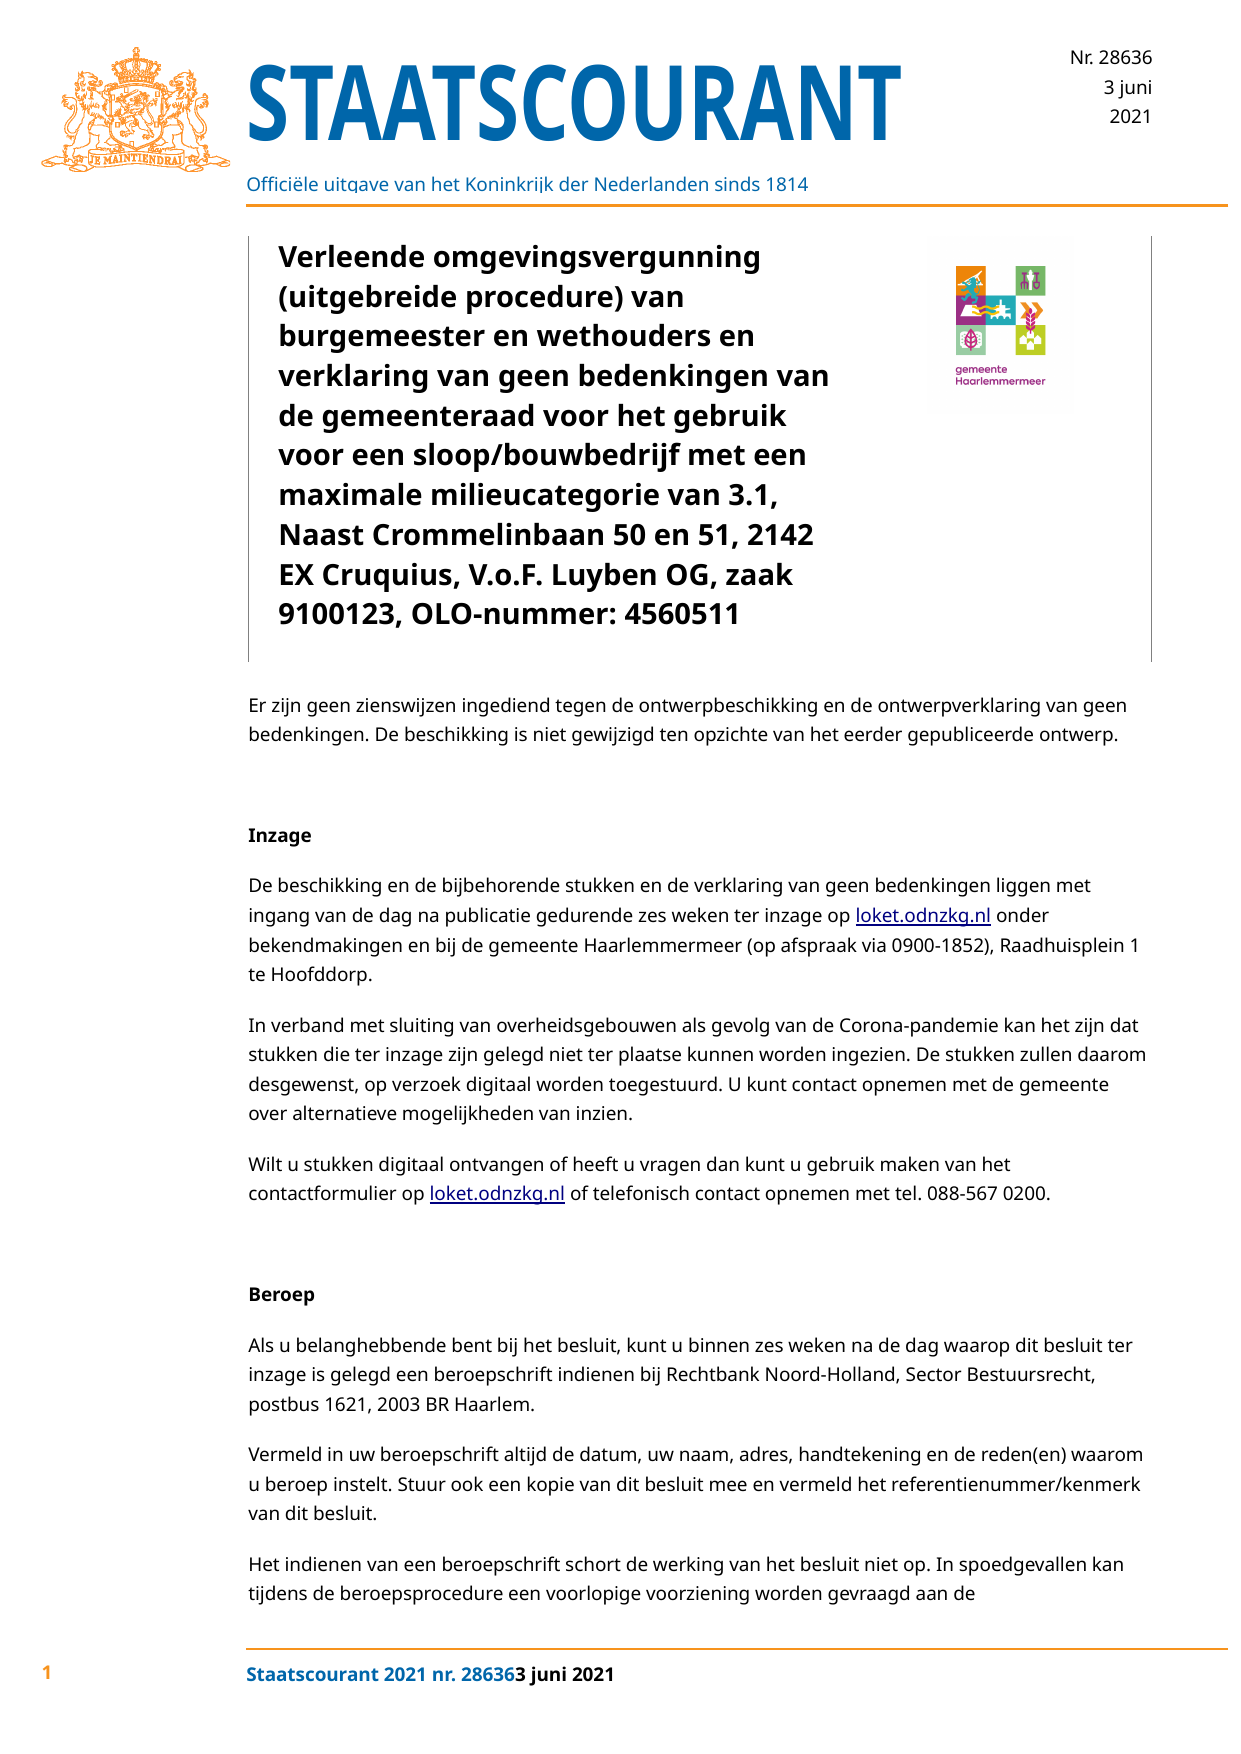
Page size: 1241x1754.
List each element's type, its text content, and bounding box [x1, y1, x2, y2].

table_header [1075, 236, 1151, 413]
text Inzage [248, 822, 1152, 848]
picture [926, 236, 1075, 414]
text Vermeld in uw beroepschrift altijd de datum, uw naam, adres, handtekening en de reden(en) waarom u beroep instelt. Stuur ook een kopie van dit besluit mee en vermeld het referentienummer/kenmerk van dit besluit. [248, 1441, 1152, 1526]
text Wilt u stukken digitaal ontvangen of heeft u vragen dan kunt u gebruik maken van het contactformulier op loket.odnzkg.nl of telefonisch contact opnemen met tel. 088-567 0200. [248, 1151, 1152, 1206]
table_header [850, 236, 926, 413]
picture [41, 47, 231, 172]
table_header [850, 414, 1151, 662]
text Het indienen van een beroepschrift schort de werking van het besluit niet op. In spoedgevallen kan tijdens de beroepsprocedure een voorlopige voorziening worden gevraagd aan de [248, 1551, 1152, 1606]
text In verband met sluiting van overheidsgebouwen als gevolg van de Corona-pandemie kan het zijn dat stukken die ter inzage zijn gelegd niet ter plaatse kunnen worden ingezien. De stukken zullen daarom desgewenst, op verzoek digitaal worden toegestuurd. U kunt contact opnemen met de gemeente over alternatieve mogelijkheden van inzien. [248, 1012, 1152, 1126]
text Er zijn geen zienswijzen ingediend tegen de ontwerpbeschikking en de ontwerpverklaring van geen bedenkingen. De beschikking is niet gewijzigd ten opzichte van het eerder gepubliceerde ontwerp. [248, 692, 1152, 747]
text Beroep [248, 1281, 1152, 1307]
table_header Verleende omgevingsvergunning (uitgebreide procedure) van burgemeester en wethouders en verklaring van geen bedenkingen van de gemeenteraad voor het gebruik voor een sloop/bouwbedrijf met een maximale milieucategorie van 3.1, Naast Crommelinbaan 50 en 51, 2142 EX Cruquius, V.o.F. Luyben OG, zaak 9100123, OLO-nummer: 4560511 [249, 236, 850, 662]
text De beschikking en de bijbehorende stukken en de verklaring van geen bedenkingen liggen met ingang van de dag na publicatie gedurende zes weken ter inzage op loket.odnzkg.nl onder bekendmakingen en bij de gemeente Haarlemmermeer (op afspraak via 0900-1852), Raadhuisplein 1 te Hoofddorp. [248, 873, 1152, 987]
text Als u belanghebbende bent bij het besluit, kunt u binnen zes weken na de dag waarop dit besluit ter inzage is gelegd een beroepschrift indienen bij Rechtbank Noord-Holland, Sector Bestuursrecht, postbus 1621, 2003 BR Haarlem. [248, 1332, 1152, 1417]
